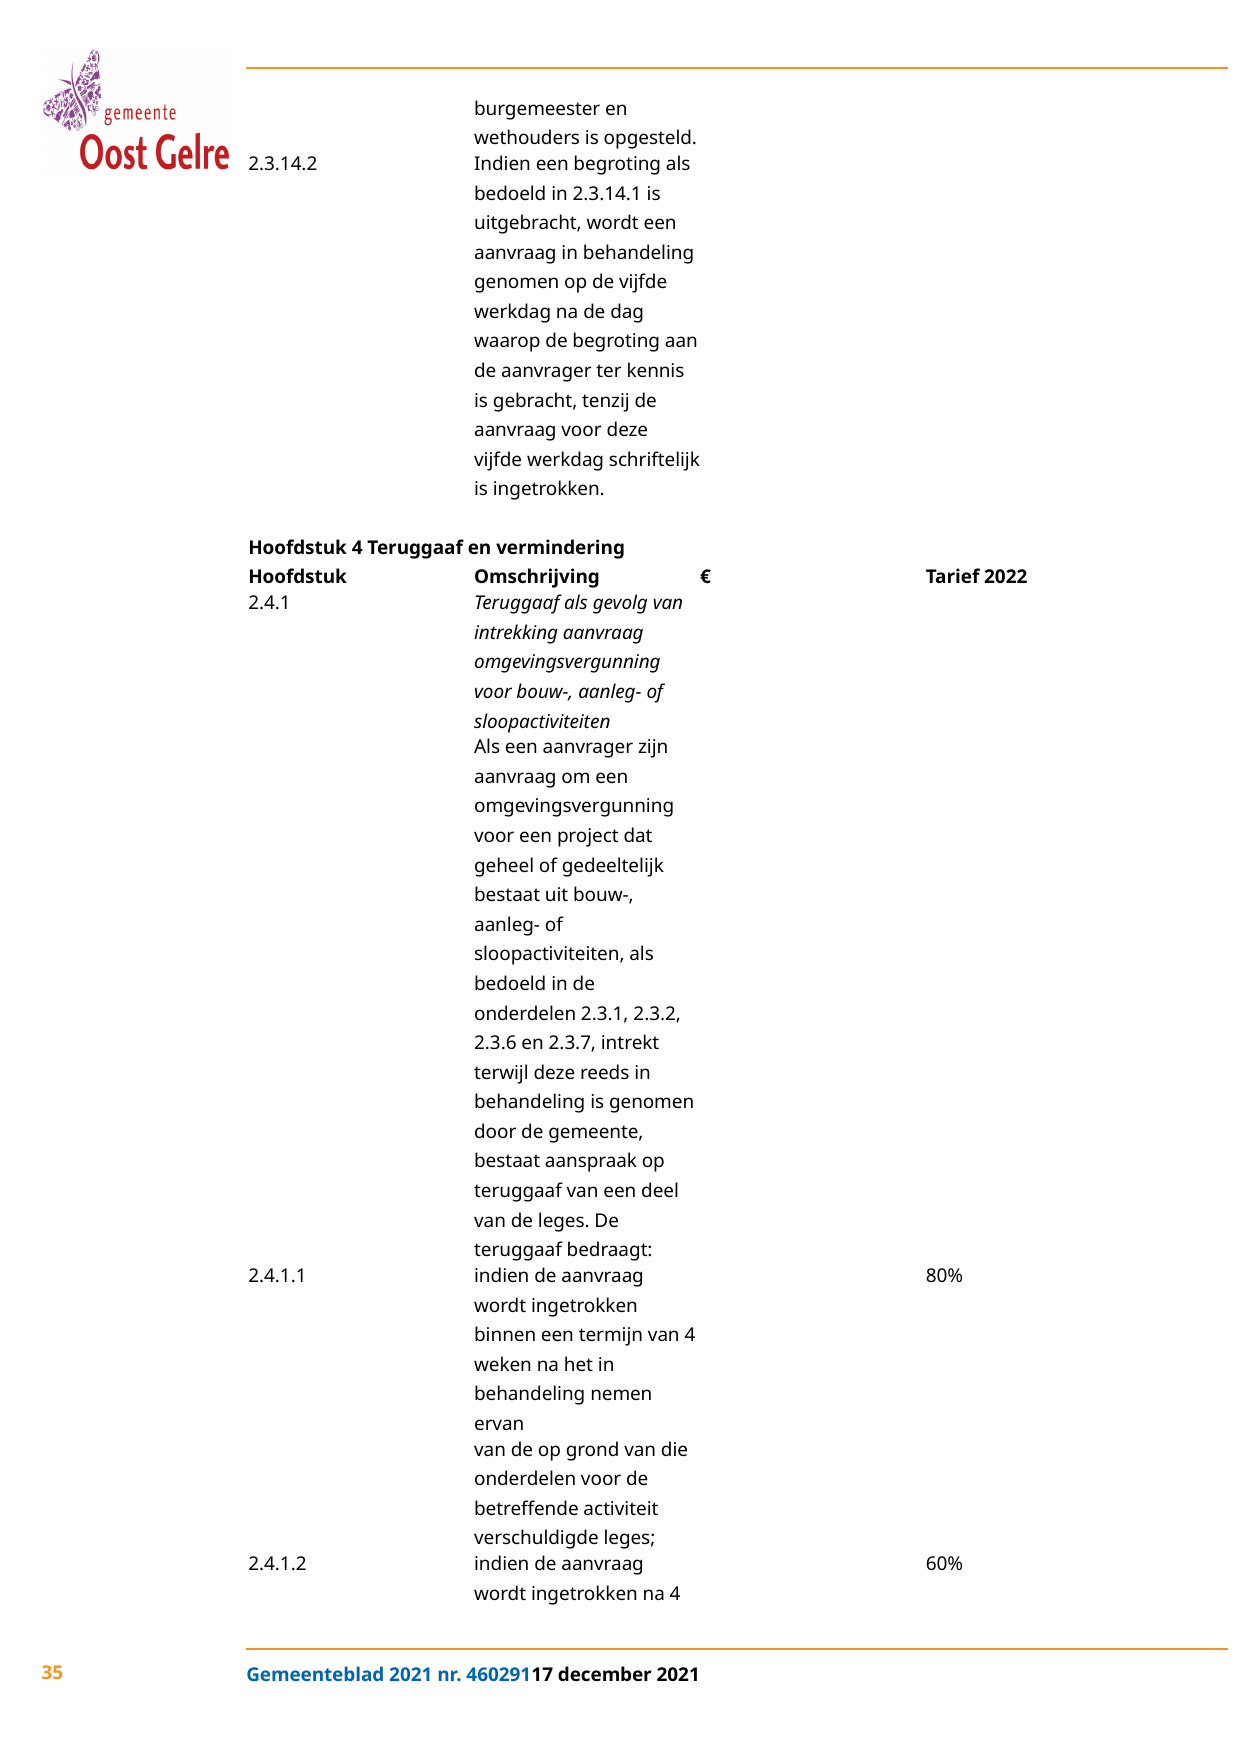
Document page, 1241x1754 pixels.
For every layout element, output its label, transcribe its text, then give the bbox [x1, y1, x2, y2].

table_cell indien de aanvraag wordt ingetrokken binnen een termijn van 4 weken na het in behandeling nemen ervan [474, 1262, 700, 1436]
table_cell 2.4.1.1 [248, 1262, 474, 1550]
table_cell indien de aanvraag wordt ingetrokken na 4 [474, 1550, 700, 1606]
table_cell [700, 95, 926, 150]
table_cell [248, 95, 474, 150]
table_cell 2.4.1 [248, 590, 474, 733]
text Hoofdstuk 4 Teruggaaf en vermindering [248, 534, 1152, 560]
table_cell Teruggaaf als gevolg van intrekking aanvraag omgevingsvergunning voor bouw-, aanleg- of sloopactiviteiten [474, 590, 700, 733]
table_cell [926, 1436, 1152, 1550]
table_cell 80% [926, 1262, 1152, 1436]
table_cell [700, 1436, 926, 1550]
table_header Hoofdstuk [248, 564, 474, 589]
table_cell Als een aanvrager zijn aanvraag om een omgevingsvergunning voor een project dat geheel of gedeeltelijk bestaat uit bouw-, aanleg- of sloopactiviteiten, als bedoeld in de onderdelen 2.3.1, 2.3.2, 2.3.6 en 2.3.7, intrekt terwijl deze reeds in behandeling is genomen door de gemeente, bestaat aanspraak op teruggaaf van een deel van de leges. De teruggaaf bedraagt: [474, 734, 700, 1262]
table_cell 2.4.1.2 [248, 1550, 474, 1606]
table_header Tarief 2022 [926, 564, 1152, 589]
table_cell [700, 150, 926, 501]
table_cell 60% [926, 1550, 1152, 1606]
table_cell [926, 95, 1152, 150]
table_cell [700, 590, 926, 733]
table_cell 2.3.14.2 [248, 150, 474, 501]
table_cell Indien een begroting als bedoeld in 2.3.14.1 is uitgebracht, wordt een aanvraag in behandeling genomen op de vijfde werkdag na de dag waarop de begroting aan de aanvrager ter kennis is gebracht, tenzij de aanvraag voor deze vijfde werkdag schriftelijk is ingetrokken. [474, 150, 700, 501]
table_cell [700, 734, 926, 1262]
table_cell [700, 1550, 926, 1606]
picture [41, 47, 231, 172]
table_cell [926, 150, 1152, 501]
table_cell burgemeester en wethouders is opgesteld. [474, 95, 700, 150]
table_cell [926, 734, 1152, 1262]
table_cell [926, 590, 1152, 733]
table_header Omschrijving [474, 564, 700, 589]
table_header € [700, 564, 926, 589]
table_cell [248, 734, 474, 1262]
table_cell van de op grond van die onderdelen voor de betreffende activiteit verschuldigde leges; [474, 1436, 700, 1550]
table_cell [700, 1262, 926, 1436]
